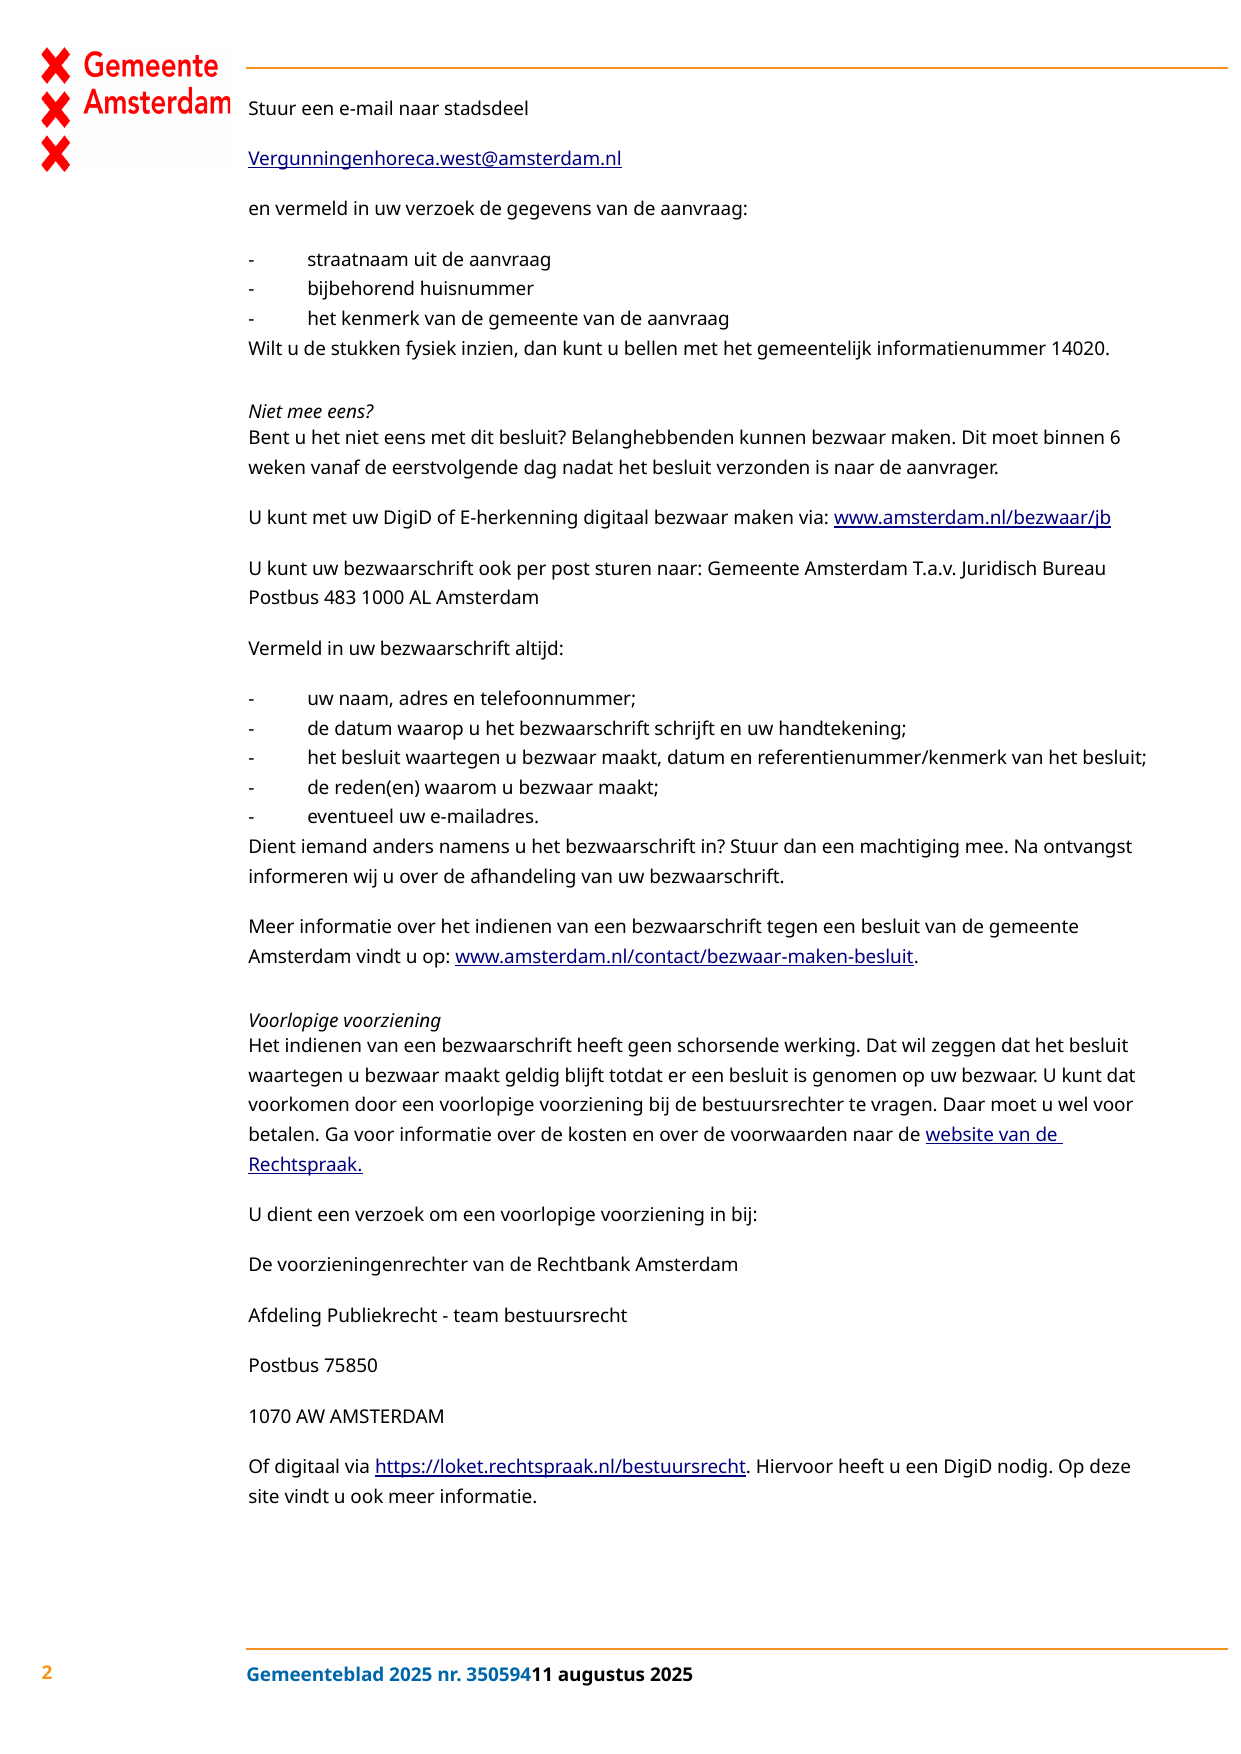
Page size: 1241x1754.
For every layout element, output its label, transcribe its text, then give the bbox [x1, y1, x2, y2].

list de reden(en) waarom u bezwaar maakt; [248, 774, 1152, 800]
text Postbus 75850 [248, 1352, 1152, 1378]
text U kunt met uw DigiD of E-herkenning digitaal bezwaar maken via: www.amsterdam.nl/bezwaar/jb [248, 504, 1152, 530]
text Bent u het niet eens met dit besluit? Belanghebbenden kunnen bezwaar maken. Dit moet binnen 6 weken vanaf de eerstvolgende dag nadat het besluit verzonden is naar de aanvrager. [248, 424, 1152, 480]
text 1070 AW AMSTERDAM [248, 1403, 1152, 1429]
text Niet mee eens? [248, 399, 1152, 424]
list het besluit waartegen u bezwaar maakt, datum en referentienummer/kenmerk van het besluit; [248, 744, 1152, 770]
list het kenmerk van de gemeente van de aanvraag [248, 305, 1152, 331]
text Stuur een e-mail naar stadsdeel [248, 95, 1152, 121]
list bijbehorend huisnummer [248, 276, 1152, 301]
text De voorzieningenrechter van de Rechtbank Amsterdam [248, 1252, 1152, 1277]
text Vermeld in uw bezwaarschrift altijd: [248, 635, 1152, 661]
text U kunt uw bezwaarschrift ook per post sturen naar: Gemeente Amsterdam T.a.v. Juridisch Bureau Postbus 483 1000 AL Amsterdam [248, 555, 1152, 610]
text en vermeld in uw verzoek de gegevens van de aanvraag: [248, 196, 1152, 221]
list de datum waarop u het bezwaarschrift schrijft en uw handtekening; [248, 715, 1152, 741]
text Vergunningenhoreca.west@amsterdam.nl [248, 145, 1152, 171]
text Of digitaal via https://loket.rechtspraak.nl/bestuursrecht. Hiervoor heeft u een DigiD nodig. Op deze site vindt u ook meer informatie. [248, 1453, 1152, 1509]
text Het indienen van een bezwaarschrift heeft geen schorsende werking. Dat wil zeggen dat het besluit waartegen u bezwaar maakt geldig blijft totdat er een besluit is genomen op uw bezwaar. U kunt dat voorkomen door een voorlopige voorziening bij de bestuursrechter te vragen. Daar moet u wel voor betalen. Ga voor informatie over de kosten en over de voorwaarden naar de website van de Rechtspraak. [248, 1032, 1152, 1177]
text Voorlopige voorziening [248, 1007, 1152, 1032]
list straatnaam uit de aanvraag [248, 246, 1152, 272]
list eventueel uw e-mailadres. [248, 804, 1152, 829]
text Afdeling Publiekrecht - team bestuursrecht [248, 1302, 1152, 1328]
text Meer informatie over het indienen van een bezwaarschrift tegen een besluit van de gemeente Amsterdam vindt u op: www.amsterdam.nl/contact/bezwaar-maken-besluit. [248, 913, 1152, 968]
text Wilt u de stukken fysiek inzien, dan kunt u bellen met het gemeentelijk informatienummer 14020. [248, 335, 1152, 361]
picture [41, 47, 231, 172]
list uw naam, adres en telefoonnummer; [248, 685, 1152, 711]
text Dient iemand anders namens u het bezwaarschrift in? Stuur dan een machtiging mee. Na ontvangst informeren wij u over de afhandeling van uw bezwaarschrift. [248, 833, 1152, 888]
text U dient een verzoek om een voorlopige voorziening in bij: [248, 1201, 1152, 1227]
